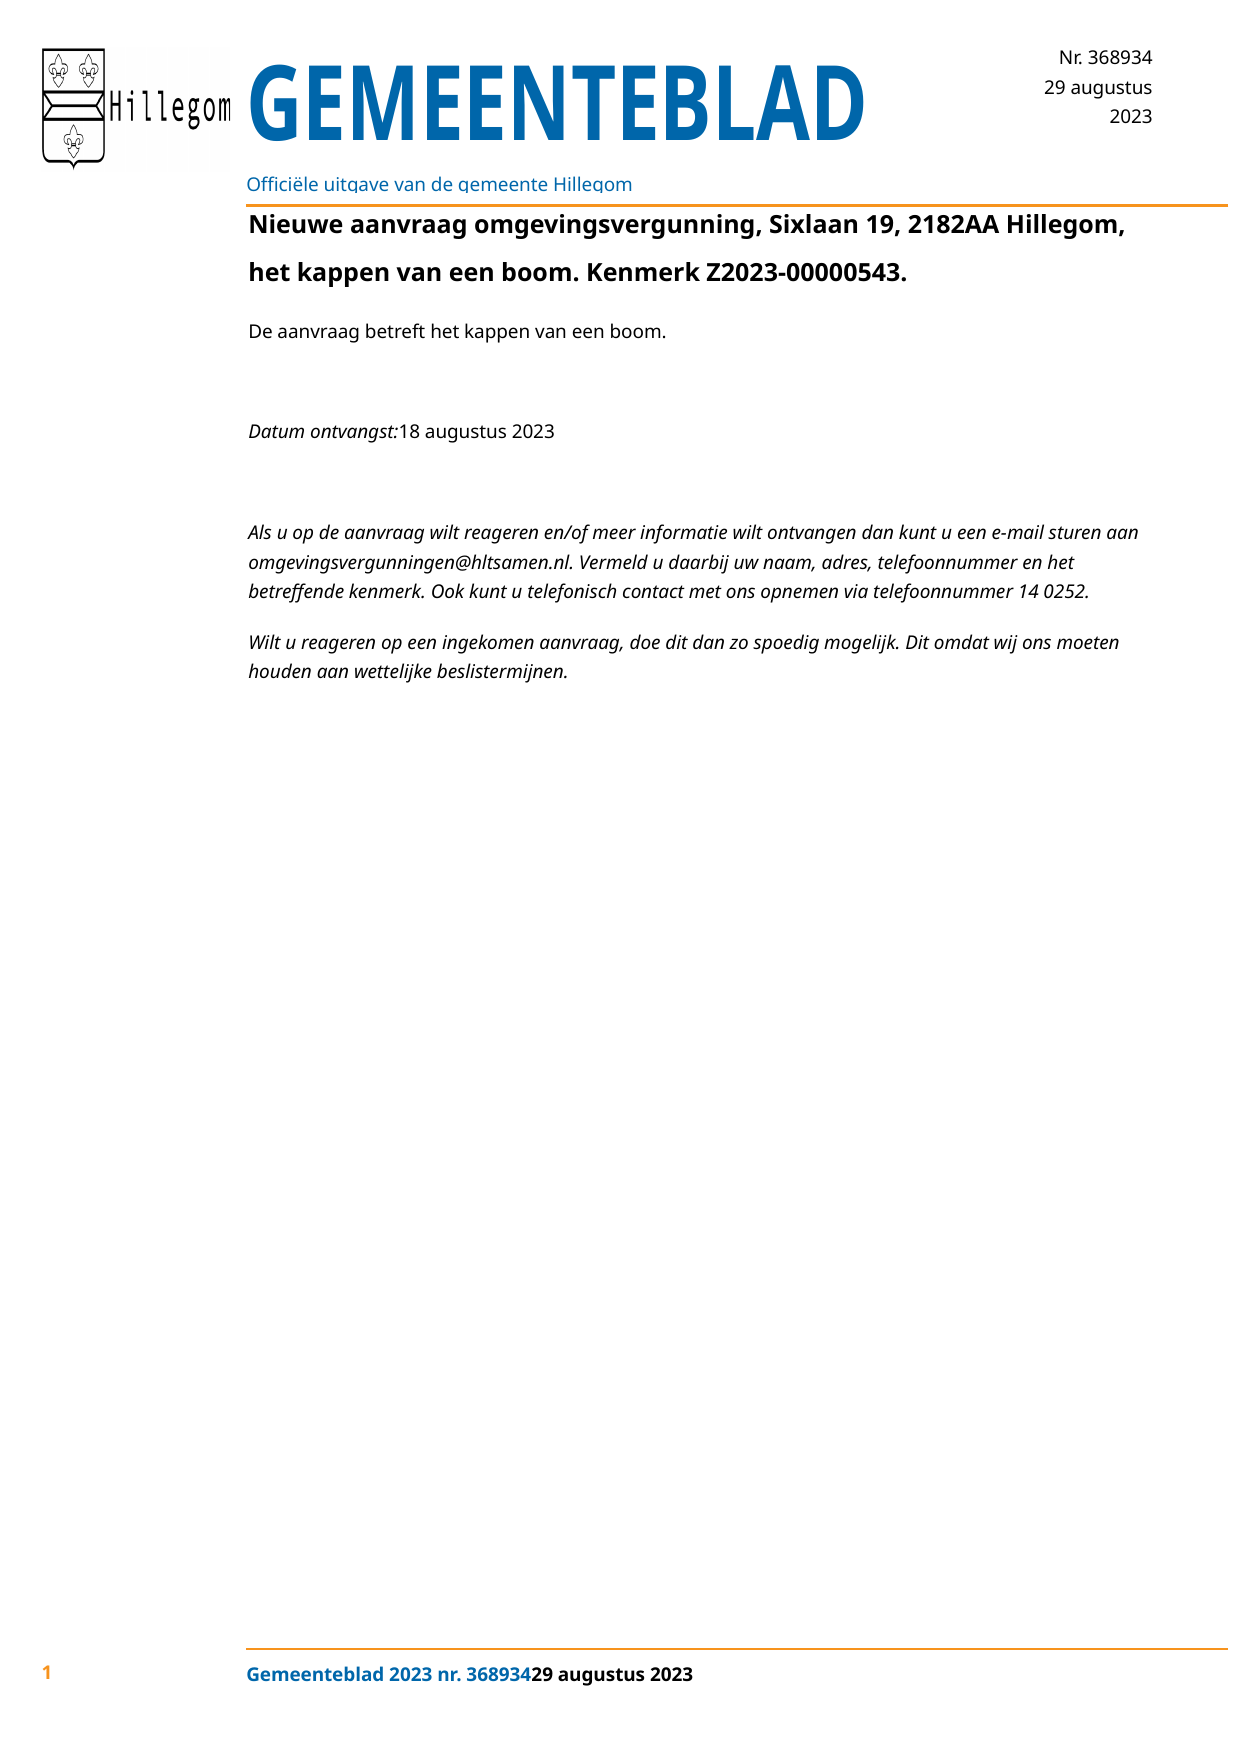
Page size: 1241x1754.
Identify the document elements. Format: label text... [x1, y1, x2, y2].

text Nieuwe aanvraag omgevingsvergunning, Sixlaan 19, 2182AA Hillegom, het kappen van een boom. Kenmerk Z2023-00000543. [248, 207, 1152, 288]
text Datum ontvangst:18 augustus 2023 [248, 419, 1152, 444]
text De aanvraag betreft het kappen van een boom. [248, 318, 1152, 344]
text Als u op de aanvraag wilt reageren en/of meer informatie wilt ontvangen dan kunt u een e-mail sturen aan omgevingsvergunningen@hltsamen.nl. Vermeld u daarbij uw naam, adres, telefoonnummer en het betreffende kenmerk. Ook kunt u telefonisch contact met ons opnemen via telefoonnummer 14 0252. [248, 519, 1152, 604]
text Wilt u reageren op een ingekomen aanvraag, doe dit dan zo spoedig mogelijk. Dit omdat wij ons moeten houden aan wettelijke beslistermijnen. [248, 629, 1152, 684]
picture [41, 47, 231, 172]
